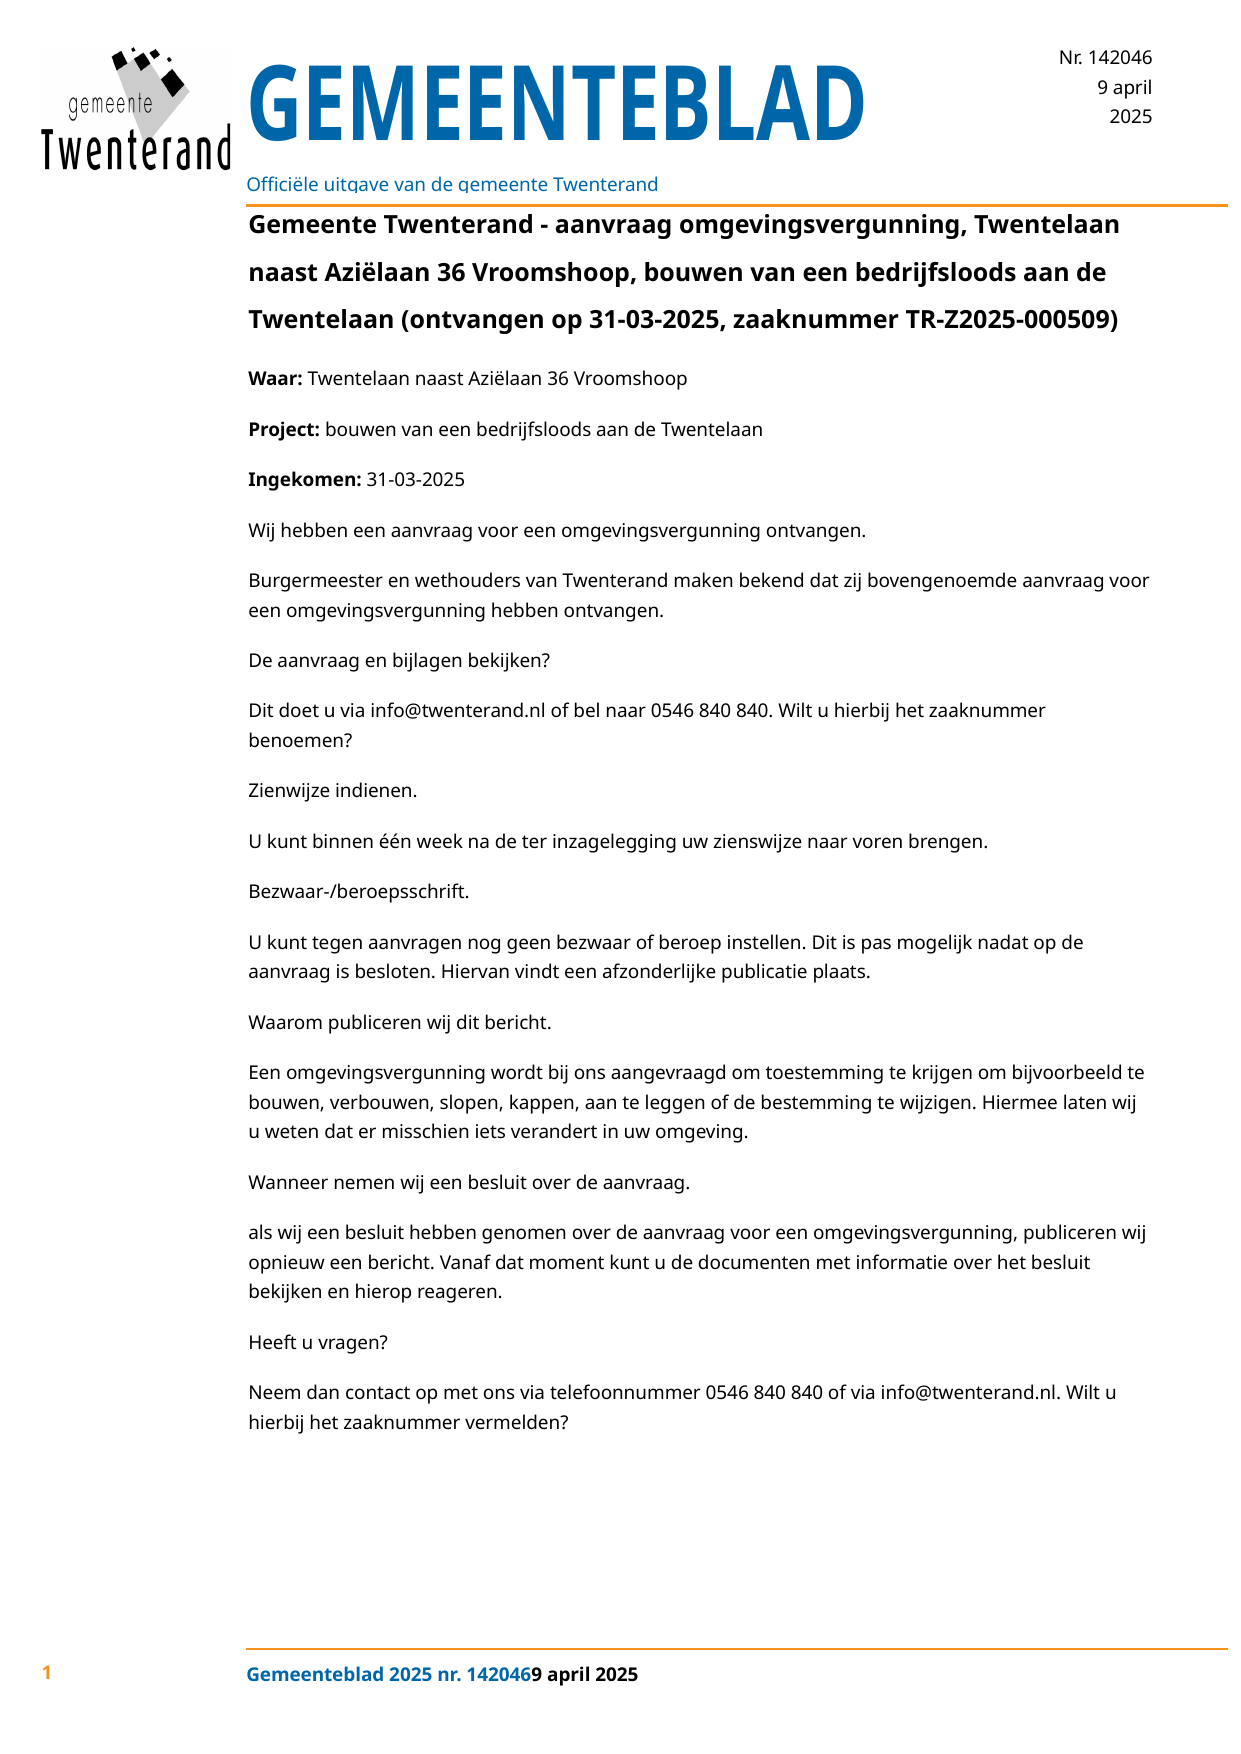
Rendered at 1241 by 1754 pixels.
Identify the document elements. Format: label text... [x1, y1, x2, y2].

text Project: bouwen van een bedrijfsloods aan de Twentelaan [248, 416, 1152, 442]
text Een omgevingsvergunning wordt bij ons aangevraagd om toestemming te krijgen om bijvoorbeeld te bouwen, verbouwen, slopen, kappen, aan te leggen of de bestemming te wijzigen. Hiermee laten wij u weten dat er misschien iets verandert in uw omgeving. [248, 1059, 1152, 1144]
text Heeft u vragen? [248, 1329, 1152, 1354]
text Gemeente Twenterand - aanvraag omgevingsvergunning, Twentelaan naast Aziëlaan 36 Vroomshoop, bouwen van een bedrijfsloods aan de Twentelaan (ontvangen op 31-03-2025, zaaknummer TR-Z2025-000509) [248, 207, 1152, 336]
text Waarom publiceren wij dit bericht. [248, 1009, 1152, 1034]
text Ingekomen: 31-03-2025 [248, 466, 1152, 492]
text U kunt binnen één week na de ter inzagelegging uw zienswijze naar voren brengen. [248, 828, 1152, 854]
text Neem dan contact op met ons via telefoonnummer 0546 840 840 of via info@twenterand.nl. Wilt u hierbij het zaaknummer vermelden? [248, 1379, 1152, 1434]
text Zienwijze indienen. [248, 778, 1152, 803]
text Dit doet u via info@twenterand.nl of bel naar 0546 840 840. Wilt u hierbij het zaaknummer benoemen? [248, 698, 1152, 753]
text Wij hebben een aanvraag voor een omgevingsvergunning ontvangen. [248, 517, 1152, 542]
picture [41, 47, 231, 172]
text Burgermeester en wethouders van Twenterand maken bekend dat zij bovengenoemde aanvraag voor een omgevingsvergunning hebben ontvangen. [248, 567, 1152, 622]
text De aanvraag en bijlagen bekijken? [248, 647, 1152, 673]
text als wij een besluit hebben genomen over de aanvraag voor een omgevingsvergunning, publiceren wij opnieuw een bericht. Vanaf dat moment kunt u de documenten met informatie over het besluit bekijken en hierop reageren. [248, 1219, 1152, 1304]
text Waar: Twentelaan naast Aziëlaan 36 Vroomshoop [248, 366, 1152, 391]
text Wanneer nemen wij een besluit over de aanvraag. [248, 1169, 1152, 1194]
text Bezwaar-/beroepsschrift. [248, 878, 1152, 904]
text U kunt tegen aanvragen nog geen bezwaar of beroep instellen. Dit is pas mogelijk nadat op de aanvraag is besloten. Hiervan vindt een afzonderlijke publicatie plaats. [248, 929, 1152, 984]
